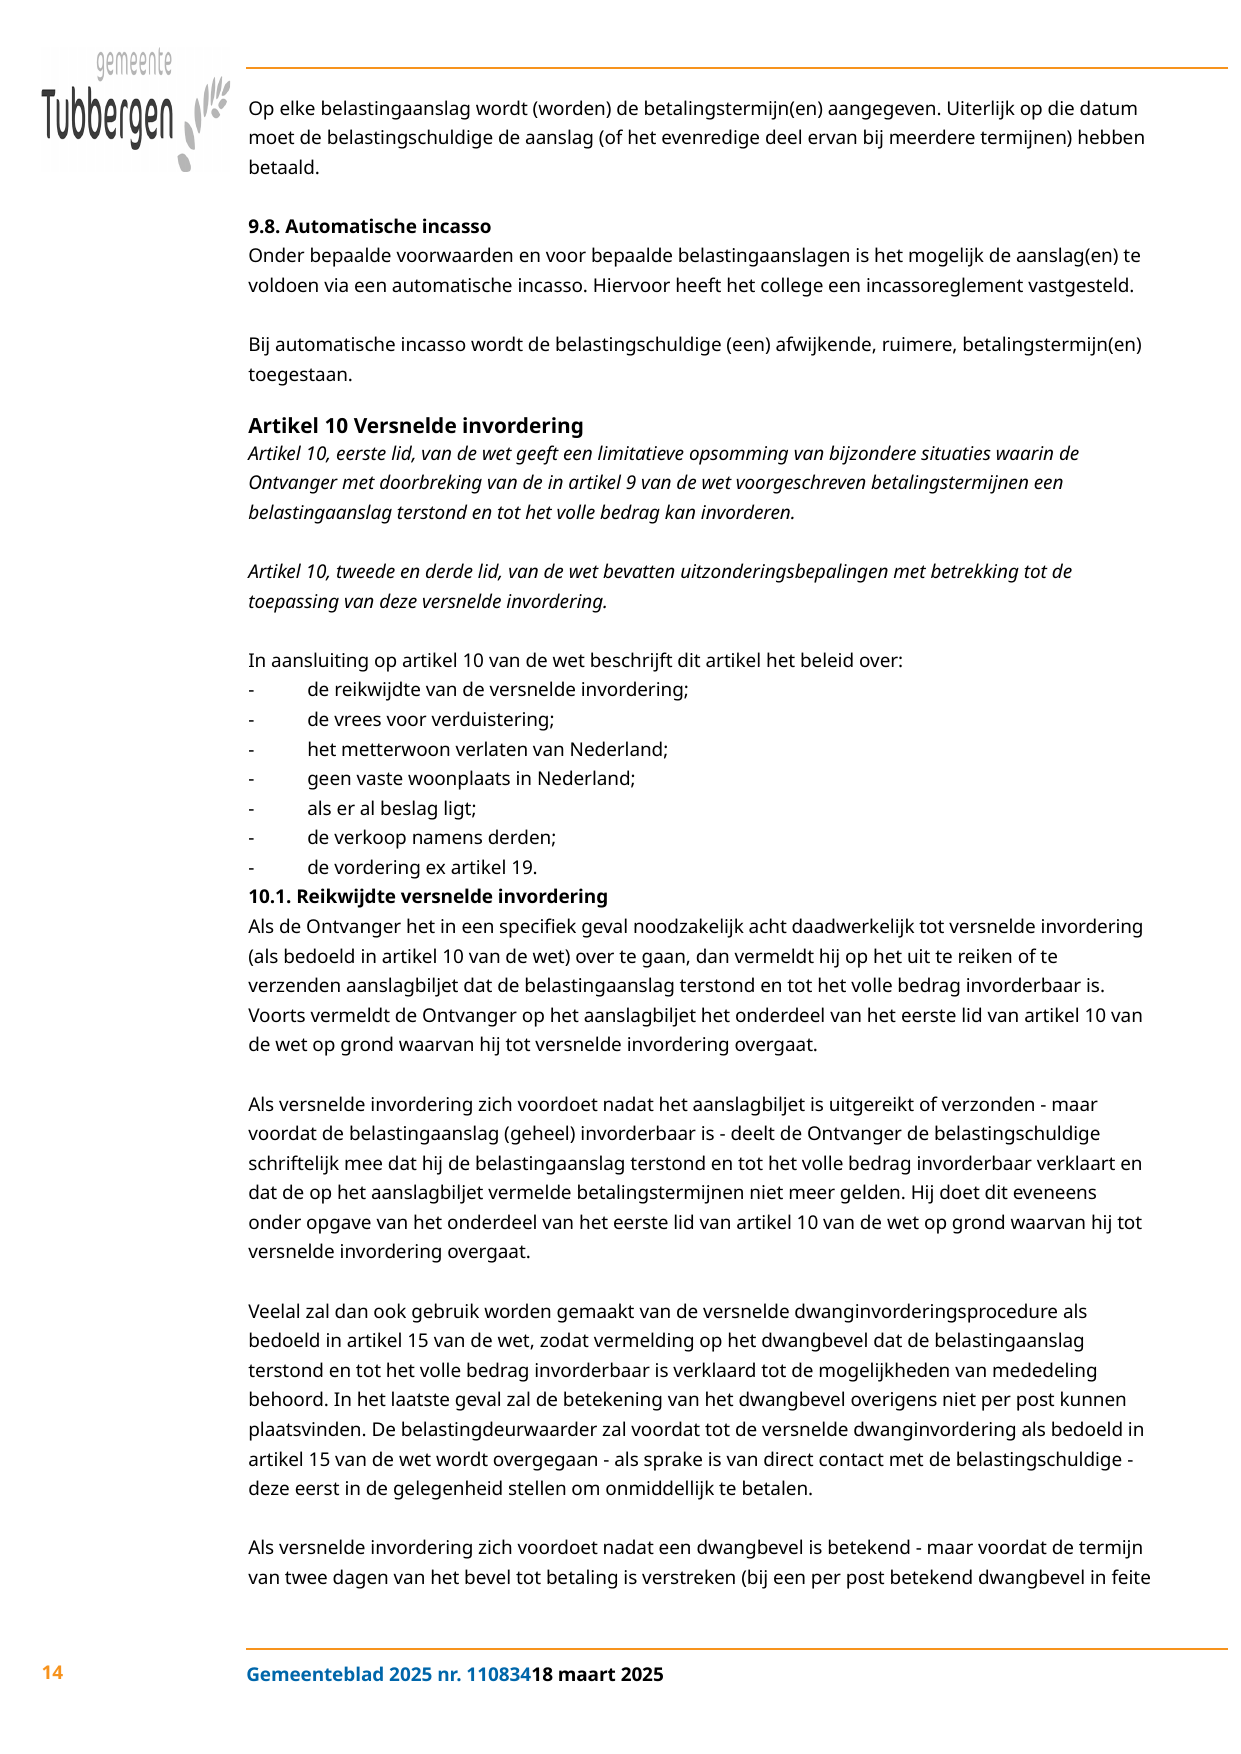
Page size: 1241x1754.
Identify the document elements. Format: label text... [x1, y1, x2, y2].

text Artikel 10 Versnelde invordering [248, 411, 1152, 440]
list de reikwijdte van de versnelde invordering; [248, 677, 1152, 702]
text Bij automatische incasso wordt de belastingschuldige (een) afwijkende, ruimere, betalingstermijn(en) toegestaan. [248, 331, 1152, 387]
list geen vaste woonplaats in Nederland; [248, 765, 1152, 791]
text Als versnelde invordering zich voordoet nadat een dwangbevel is betekend - maar voordat de termijn van twee dagen van het bevel tot betaling is verstreken (bij een per post betekend dwangbevel in feite [248, 1534, 1152, 1590]
list als er al beslag ligt; [248, 795, 1152, 821]
list de vrees voor verduistering; [248, 706, 1152, 732]
text Artikel 10, eerste lid, van de wet geeft een limitatieve opsomming van bijzondere situaties waarin de Ontvanger met doorbreking van de in artikel 9 van de wet voorgeschreven betalingstermijnen een belastingaanslag terstond en tot het volle bedrag kan invorderen. [248, 440, 1152, 525]
text 9.8. Automatische incasso [248, 213, 1152, 239]
text Veelal zal dan ook gebruik worden gemaakt van de versnelde dwanginvorderingsprocedure als bedoeld in artikel 15 van de wet, zodat vermelding op het dwangbevel dat de belastingaanslag terstond en tot het volle bedrag invorderbaar is verklaard tot de mogelijkheden van mededeling behoord. In het laatste geval zal de betekening van het dwangbevel overigens niet per post kunnen plaatsvinden. De belastingdeurwaarder zal voordat tot de versnelde dwanginvordering als bedoeld in artikel 15 van de wet wordt overgegaan - als sprake is van direct contact met de belastingschuldige - deze eerst in de gelegenheid stellen om onmiddellijk te betalen. [248, 1298, 1152, 1501]
text In aansluiting op artikel 10 van de wet beschrijft dit artikel het beleid over: [248, 647, 1152, 673]
list het metterwoon verlaten van Nederland; [248, 736, 1152, 761]
list de vordering ex artikel 19. [248, 854, 1152, 880]
text Als de Ontvanger het in een specifiek geval noodzakelijk acht daadwerkelijk tot versnelde invordering (als bedoeld in artikel 10 van de wet) over te gaan, dan vermeldt hij op het uit te reiken of te verzenden aanslagbiljet dat de belastingaanslag terstond en tot het volle bedrag invorderbaar is. Voorts vermeldt de Ontvanger op het aanslagbiljet het onderdeel van het eerste lid van artikel 10 van de wet op grond waarvan hij tot versnelde invordering overgaat. [248, 913, 1152, 1057]
picture [41, 47, 231, 172]
list de verkoop namens derden; [248, 824, 1152, 850]
text Onder bepaalde voorwaarden en voor bepaalde belastingaanslagen is het mogelijk de aanslag(en) te voldoen via een automatische incasso. Hiervoor heeft het college een incassoreglement vastgesteld. [248, 243, 1152, 298]
text Op elke belastingaanslag wordt (worden) de betalingstermijn(en) aangegeven. Uiterlijk op die datum moet de belastingschuldige de aanslag (of het evenredige deel ervan bij meerdere termijnen) hebben betaald. [248, 95, 1152, 180]
text Artikel 10, tweede en derde lid, van de wet bevatten uitzonderingsbepalingen met betrekking tot de toepassing van deze versnelde invordering. [248, 558, 1152, 613]
text Als versnelde invordering zich voordoet nadat het aanslagbiljet is uitgereikt of verzonden - maar voordat de belastingaanslag (geheel) invorderbaar is - deelt de Ontvanger de belastingschuldige schriftelijk mee dat hij de belastingaanslag terstond en tot het volle bedrag invorderbaar verklaart en dat de op het aanslagbiljet vermelde betalingstermijnen niet meer gelden. Hij doet dit eveneens onder opgave van het onderdeel van het eerste lid van artikel 10 van de wet op grond waarvan hij tot versnelde invordering overgaat. [248, 1091, 1152, 1264]
text 10.1. Reikwijdte versnelde invordering [248, 884, 1152, 909]
